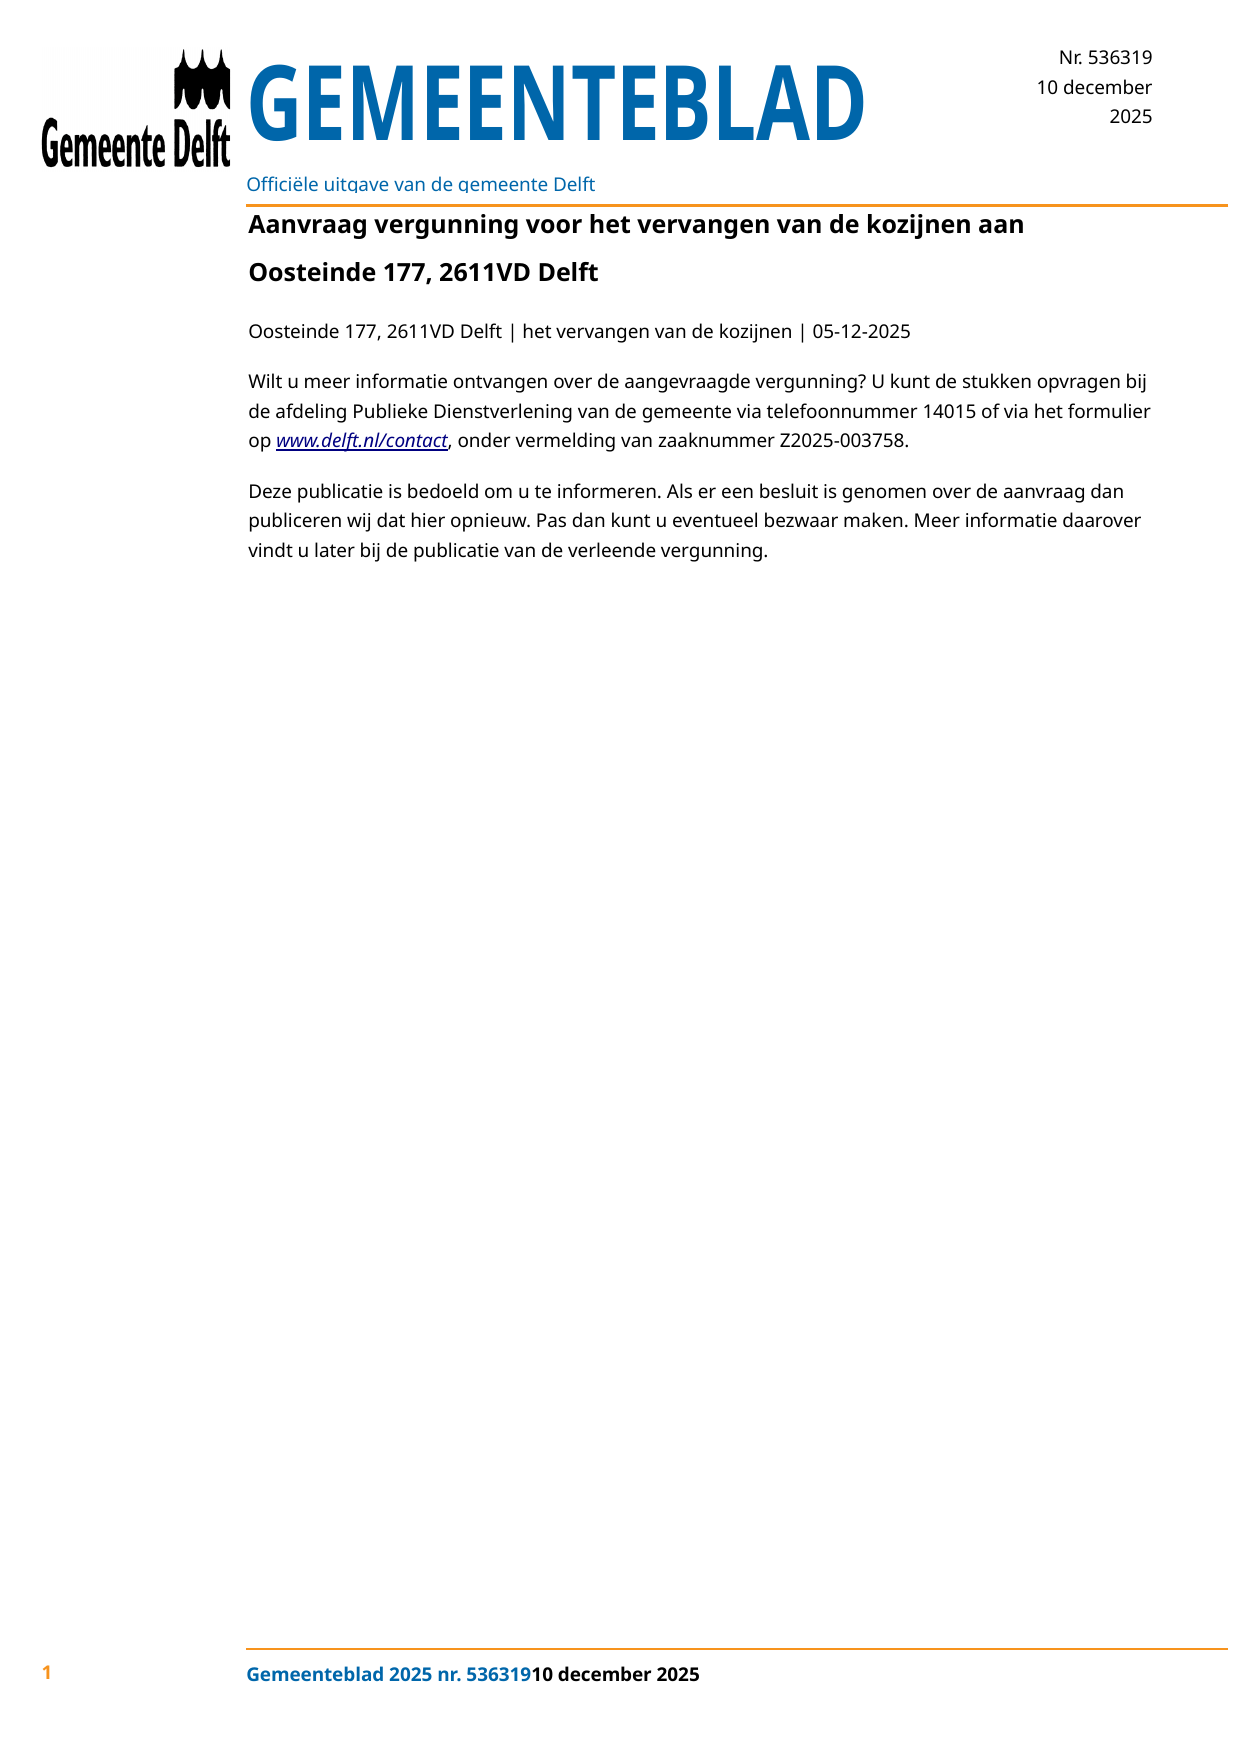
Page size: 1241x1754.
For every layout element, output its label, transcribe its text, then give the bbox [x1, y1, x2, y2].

text Oosteinde 177, 2611VD Delft | het vervangen van de kozijnen | 05-12-2025 [248, 318, 1152, 344]
text Deze publicatie is bedoeld om u te informeren. Als er een besluit is genomen over de aanvraag dan publiceren wij dat hier opnieuw. Pas dan kunt u eventueel bezwaar maken. Meer informatie daarover vindt u later bij de publicatie van de verleende vergunning. [248, 478, 1152, 563]
text Wilt u meer informatie ontvangen over de aangevraagde vergunning? U kunt de stukken opvragen bij de afdeling Publieke Dienstverlening van de gemeente via telefoonnummer 14015 of via het formulier op www.delft.nl/contact, onder vermelding van zaaknummer Z2025-003758. [248, 368, 1152, 453]
picture [41, 47, 231, 172]
text Aanvraag vergunning voor het vervangen van de kozijnen aan Oosteinde 177, 2611VD Delft [248, 207, 1152, 288]
